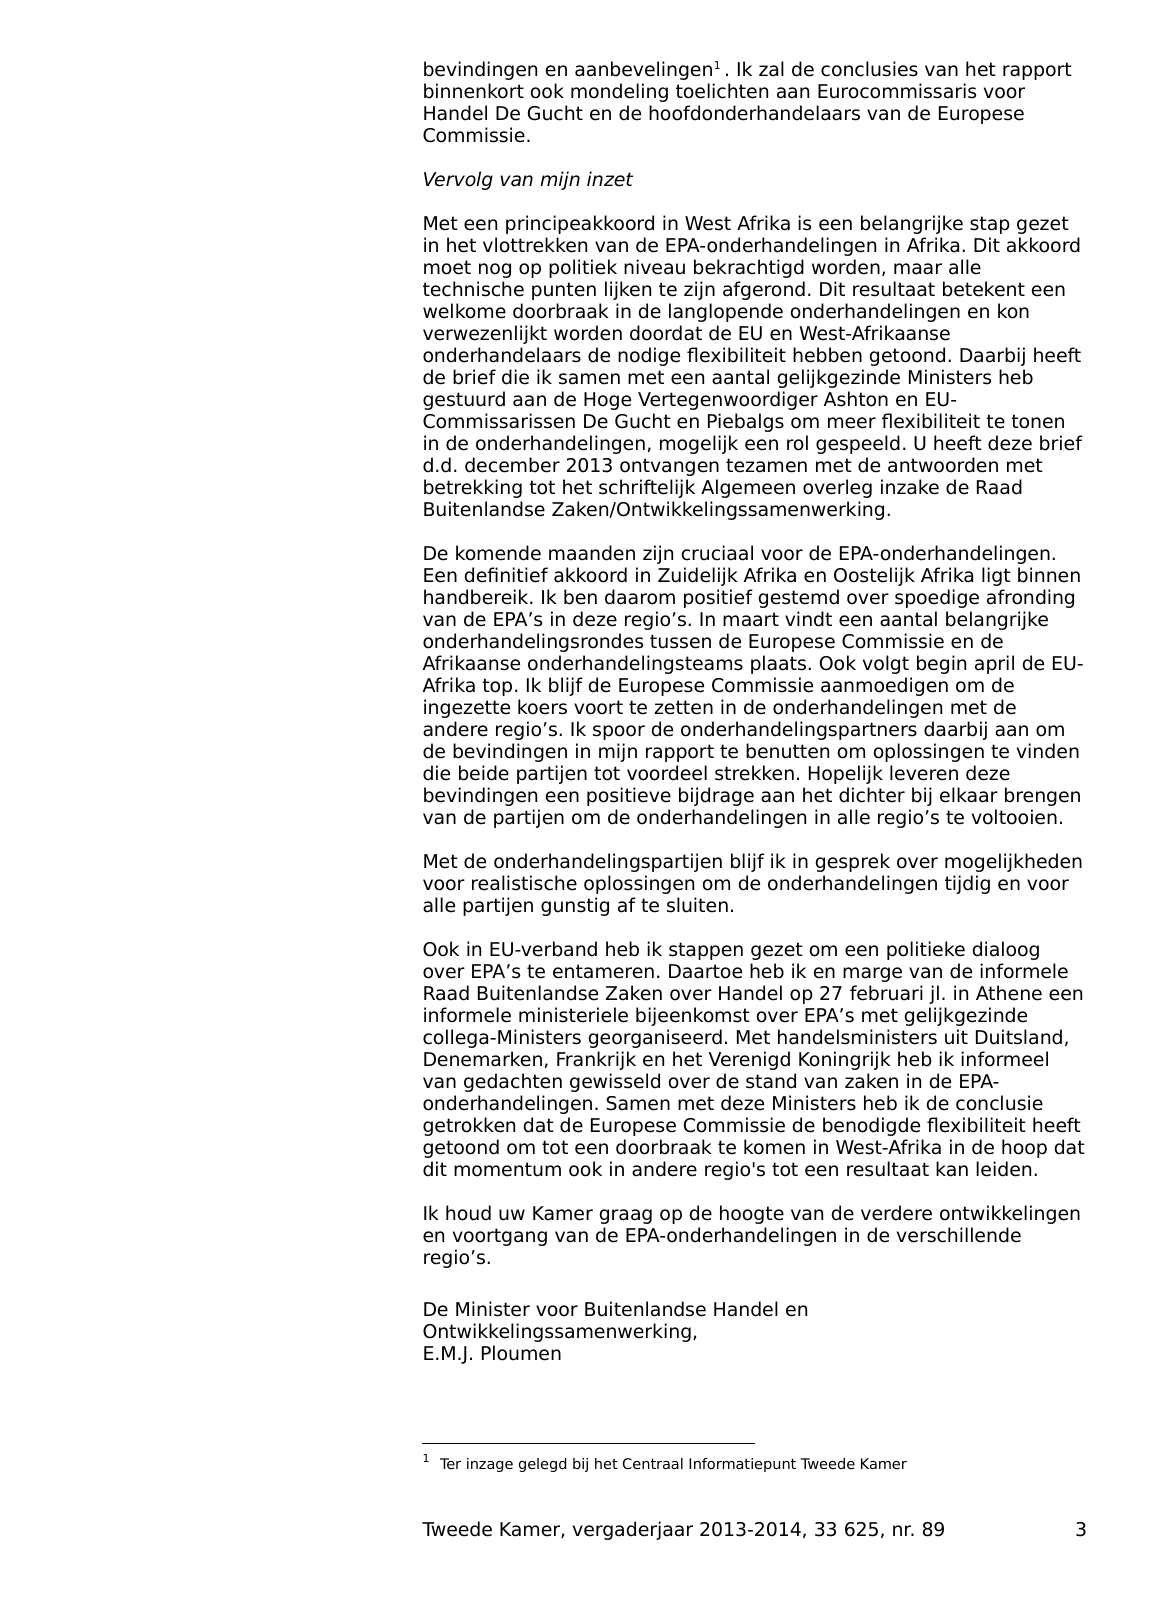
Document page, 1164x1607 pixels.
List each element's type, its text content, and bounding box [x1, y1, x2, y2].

text Met de onderhandelingspartijen blijf ik in gesprek over mogelijkheden voor realistische oplossingen om de onderhandelingen tijdig en voor alle partijen gunstig af te sluiten. [422, 851, 1087, 917]
text De Minister voor Buitenlandse Handel en Ontwikkelingssamenwerking, E.M.J. Ploumen [422, 1299, 1087, 1365]
text Ter inzage gelegd bij het Centraal Informatiepunt Tweede Kamer [422, 1452, 1087, 1474]
text bevindingen en aanbevelingen. Ik zal de conclusies van het rapport binnenkort ook mondeling toelichten aan Eurocommissaris voor Handel De Gucht en de hoofdonderhandelaars van de Europese Commissie. [422, 59, 1087, 147]
text Ook in EU-verband heb ik stappen gezet om een politieke dialoog over EPA’s te entameren. Daartoe heb ik en marge van de informele Raad Buitenlandse Zaken over Handel op 27 februari jl. in Athene een informele ministeriele bijeenkomst over EPA’s met gelijkgezinde collega-Ministers georganiseerd. Met handelsministers uit Duitsland, Denemarken, Frankrijk en het Verenigd Koningrijk heb ik informeel van gedachten gewisseld over de stand van zaken in de EPA-onderhandelingen. Samen met deze Ministers heb ik de conclusie getrokken dat de Europese Commissie de benodigde flexibiliteit heeft getoond om tot een doorbraak te komen in West-Afrika in de hoop dat dit momentum ook in andere regio's tot een resultaat kan leiden. [422, 939, 1087, 1181]
subtitle Vervolg van mijn inzet [422, 169, 1087, 191]
text De komende maanden zijn cruciaal voor de EPA-onderhandelingen. Een definitief akkoord in Zuidelijk Afrika en Oostelijk Afrika ligt binnen handbereik. Ik ben daarom positief gestemd over spoedige afronding van de EPA’s in deze regio’s. In maart vindt een aantal belangrijke onderhandelingsrondes tussen de Europese Commissie en de Afrikaanse onderhandelingsteams plaats. Ook volgt begin april de EU-Afrika top. Ik blijf de Europese Commissie aanmoedigen om de ingezette koers voort te zetten in de onderhandelingen met de andere regio’s. Ik spoor de onderhandelingspartners daarbij aan om de bevindingen in mijn rapport te benutten om oplossingen te vinden die beide partijen tot voordeel strekken. Hopelijk leveren deze bevindingen een positieve bijdrage aan het dichter bij elkaar brengen van de partijen om de onderhandelingen in alle regio’s te voltooien. [422, 543, 1087, 829]
text Met een principeakkoord in West Afrika is een belangrijke stap gezet in het vlottrekken van de EPA-onderhandelingen in Afrika. Dit akkoord moet nog op politiek niveau bekrachtigd worden, maar alle technische punten lijken te zijn afgerond. Dit resultaat betekent een welkome doorbraak in de langlopende onderhandelingen en kon verwezenlijkt worden doordat de EU en West-Afrikaanse onderhandelaars de nodige flexibiliteit hebben getoond. Daarbij heeft de brief die ik samen met een aantal gelijkgezinde Ministers heb gestuurd aan de Hoge Vertegenwoordiger Ashton en EU-Commissarissen De Gucht en Piebalgs om meer flexibiliteit te tonen in de onderhandelingen, mogelijk een rol gespeeld. U heeft deze brief d.d. december 2013 ontvangen tezamen met de antwoorden met betrekking tot het schriftelijk Algemeen overleg inzake de Raad Buitenlandse Zaken/Ontwikkelingssamenwerking. [422, 213, 1087, 521]
text Ik houd uw Kamer graag op de hoogte van de verdere ontwikkelingen en voortgang van de EPA-onderhandelingen in de verschillende regio’s. [422, 1203, 1087, 1269]
